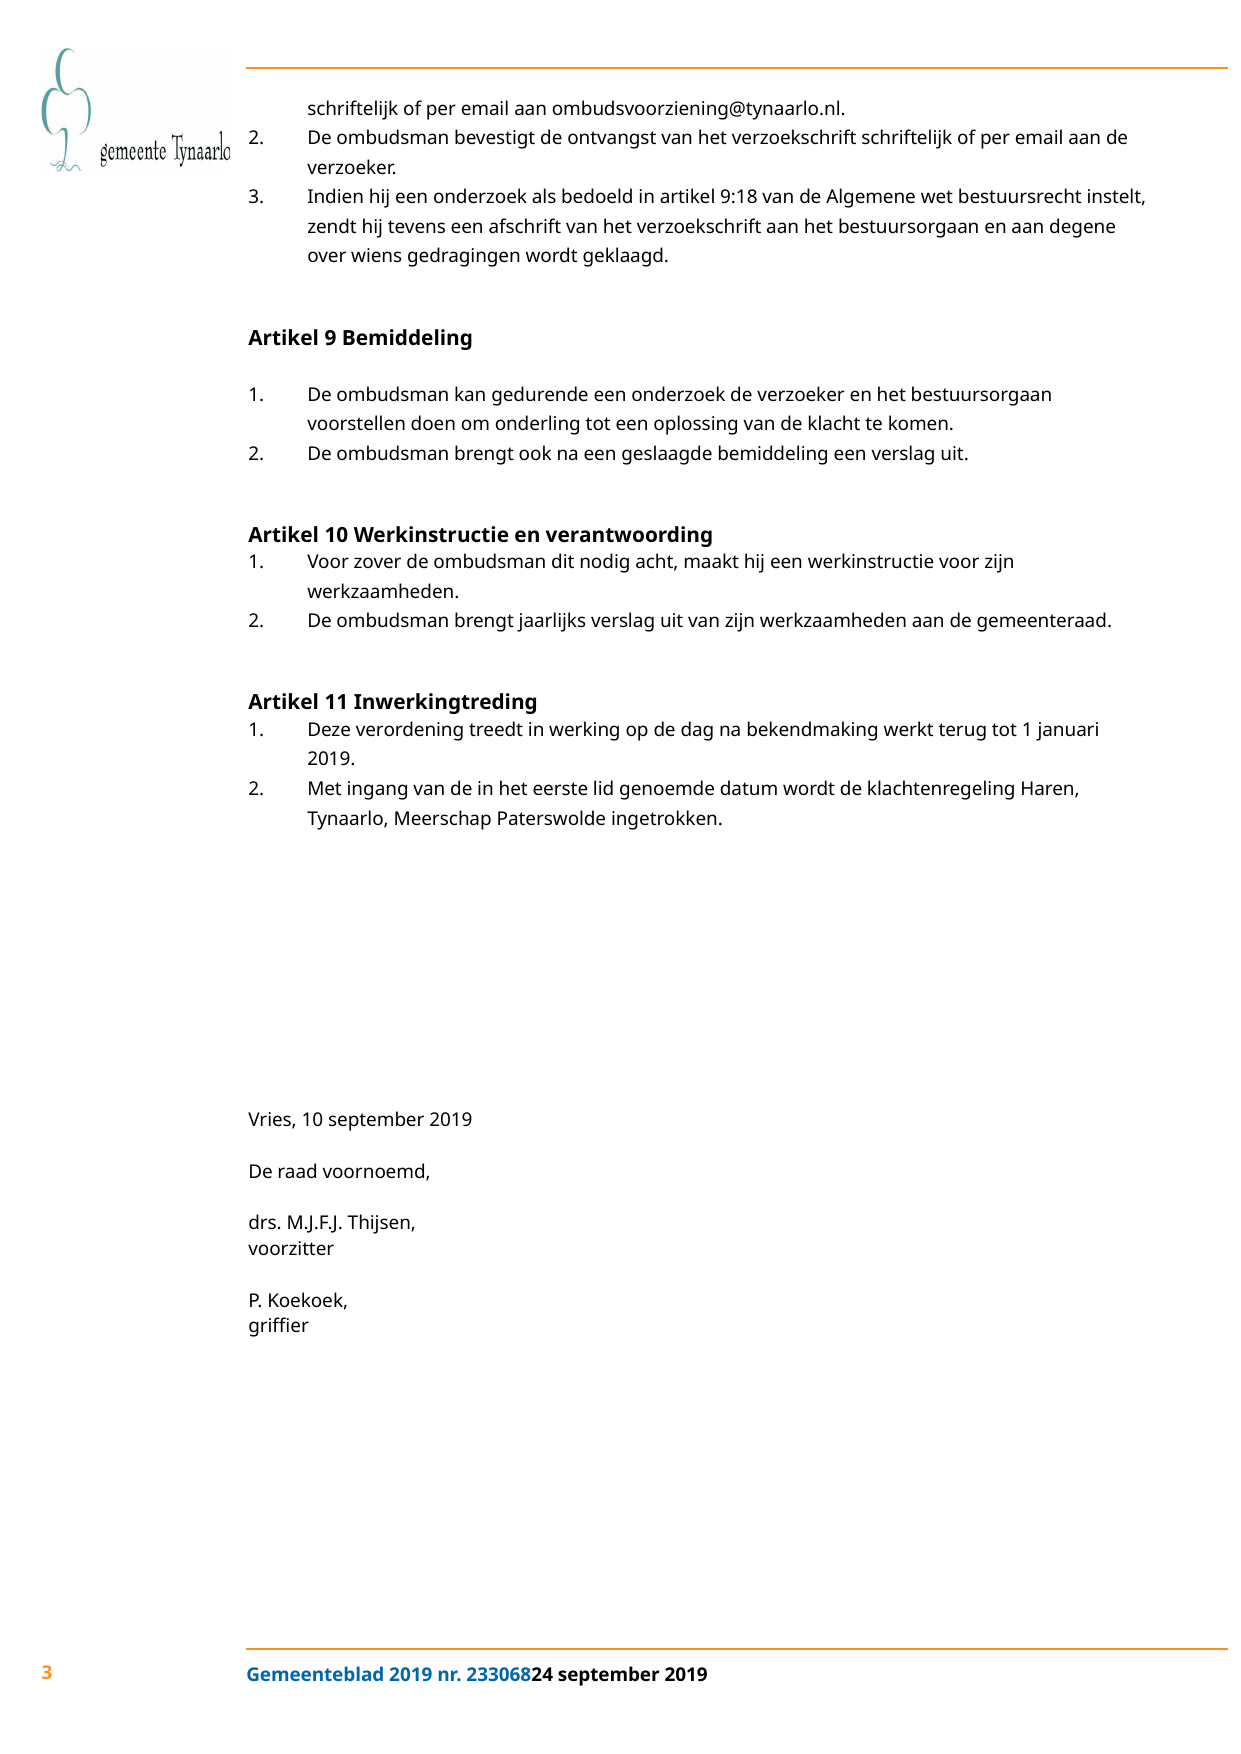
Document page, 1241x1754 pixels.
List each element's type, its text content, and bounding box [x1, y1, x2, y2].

text Artikel 10 Werkinstructie en verantwoording [248, 520, 1152, 548]
text voorzitter [248, 1235, 1152, 1261]
list Voor zover de ombudsman dit nodig acht, maakt hij een werkinstructie voor zijn werkzaamheden. [248, 548, 1152, 604]
list schriftelijk of per email aan ombudsvoorziening@tynaarlo.nl. [248, 95, 1152, 121]
picture [41, 47, 231, 172]
list De ombudsman brengt ook na een geslaagde bemiddeling een verslag uit. [248, 440, 1152, 466]
list Indien hij een onderzoek als bedoeld in artikel 9:18 van de Algemene wet bestuursrecht instelt, zendt hij tevens een afschrift van het verzoekschrift aan het bestuursorgaan en aan degene over wiens gedragingen wordt geklaagd. [248, 183, 1152, 268]
list De ombudsman bevestigt de ontvangst van het verzoekschrift schriftelijk of per email aan de verzoeker. [248, 124, 1152, 180]
text griffier [248, 1312, 1152, 1338]
list Deze verordening treedt in werking op de dag na bekendmaking werkt terug tot 1 januari 2019. [248, 716, 1152, 771]
text De raad voornoemd, [248, 1158, 1152, 1184]
list De ombudsman brengt jaarlijks verslag uit van zijn werkzaamheden aan de gemeenteraad. [248, 607, 1152, 633]
text Artikel 11 Inwerkingtreding [248, 687, 1152, 716]
list Met ingang van de in het eerste lid genoemde datum wordt de klachtenregeling Haren, Tynaarlo, Meerschap Paterswolde ingetrokken. [248, 775, 1152, 830]
list De ombudsman kan gedurende een onderzoek de verzoeker en het bestuursorgaan voorstellen doen om onderling tot een oplossing van de klacht te komen. [248, 381, 1152, 436]
text P. Koekoek, [248, 1287, 1152, 1312]
text Artikel 9 Bemiddeling [248, 323, 1152, 351]
text Vries, 10 september 2019 [248, 1107, 1152, 1132]
text drs. M.J.F.J. Thijsen, [248, 1209, 1152, 1235]
